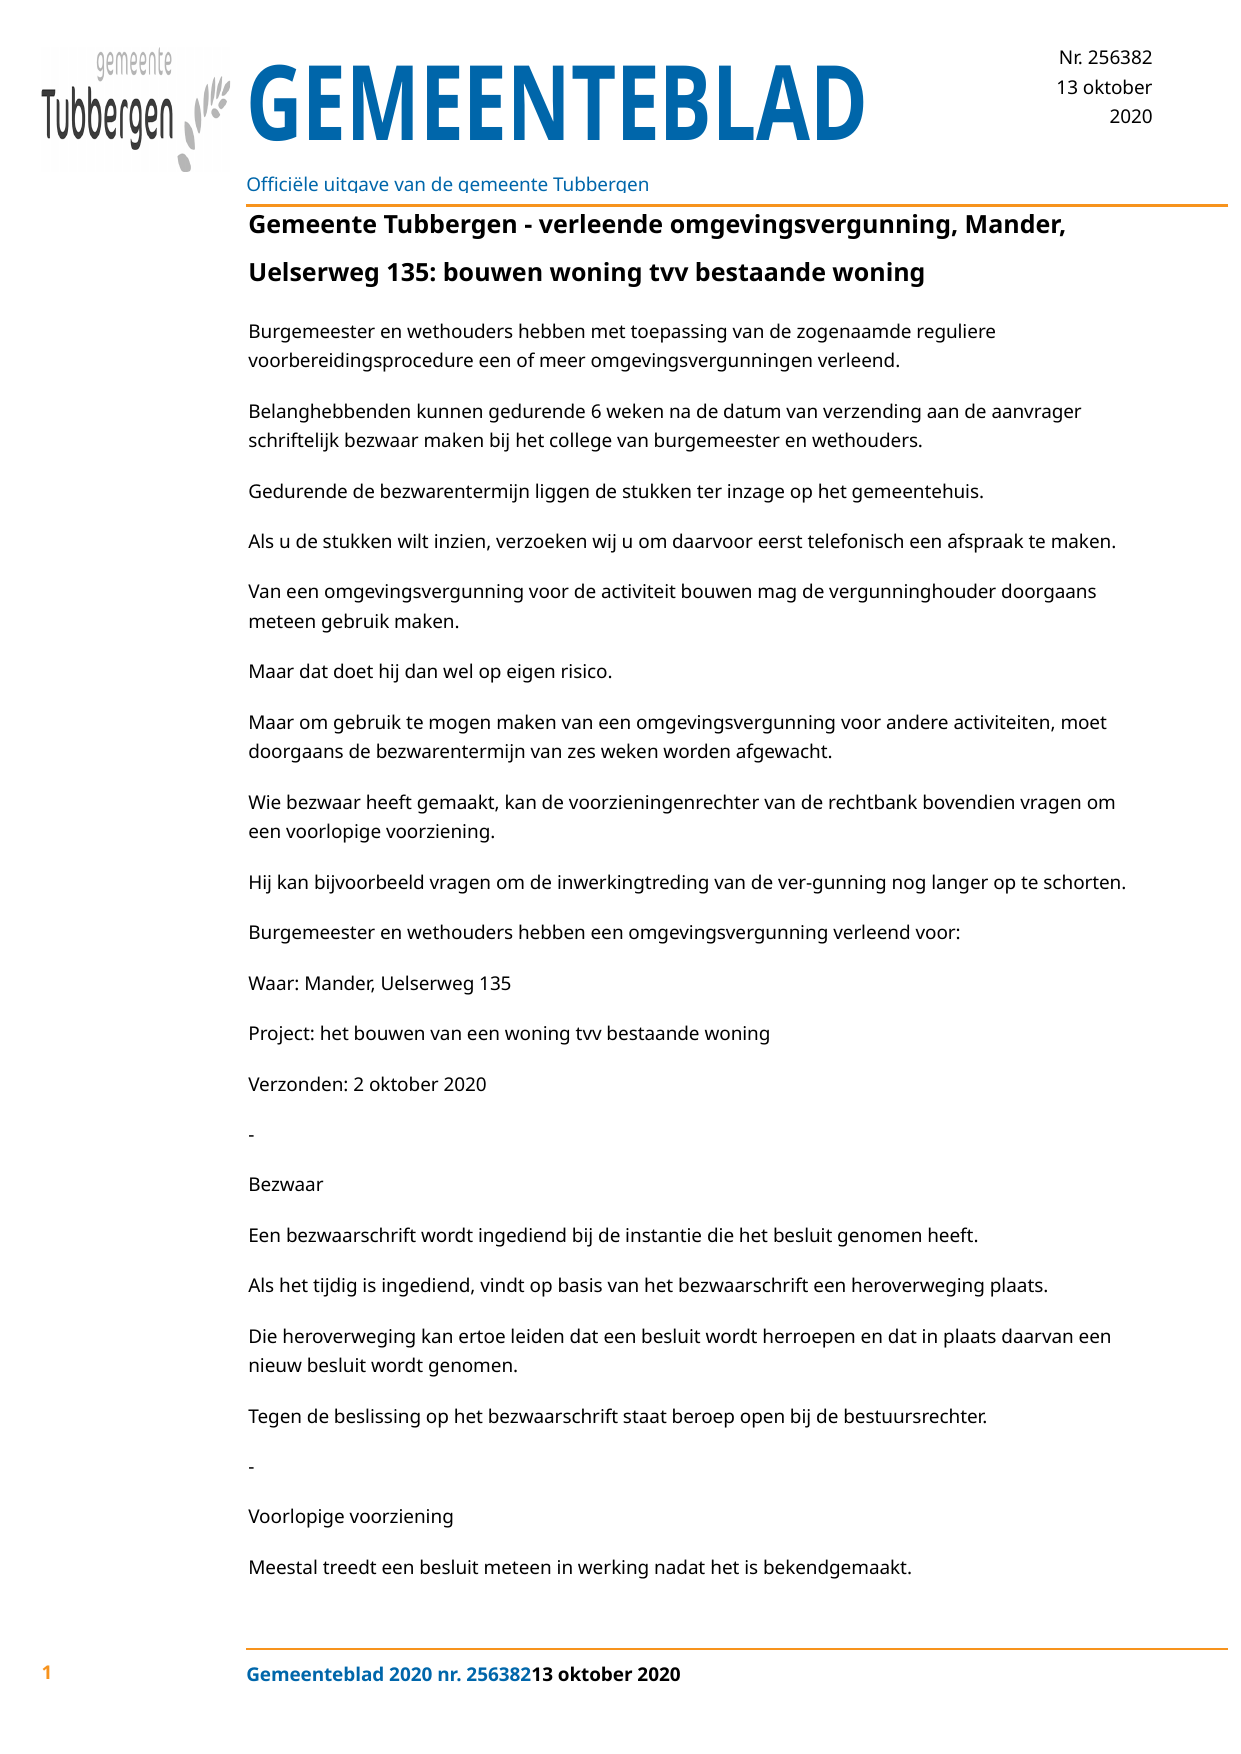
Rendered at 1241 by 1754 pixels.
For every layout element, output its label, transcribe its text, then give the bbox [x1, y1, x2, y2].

text Tegen de beslissing op het bezwaarschrift staat beroep open bij de bestuursrechter. [248, 1403, 1152, 1429]
text Wie bezwaar heeft gemaakt, kan de voorzieningenrechter van de rechtbank bovendien vragen om een voorlopige voorziening. [248, 789, 1152, 844]
text Als u de stukken wilt inzien, verzoeken wij u om daarvoor eerst telefonisch een afspraak te maken. [248, 528, 1152, 554]
text - [248, 1453, 1152, 1479]
text Maar dat doet hij dan wel op eigen risico. [248, 659, 1152, 684]
text Verzonden: 2 oktober 2020 [248, 1071, 1152, 1097]
text Meestal treedt een besluit meteen in werking nadat het is bekendgemaakt. [248, 1554, 1152, 1580]
text Een bezwaarschrift wordt ingediend bij de instantie die het besluit genomen heeft. [248, 1222, 1152, 1248]
text - [248, 1121, 1152, 1147]
text Burgemeester en wethouders hebben met toepassing van de zogenaamde reguliere voorbereidingsprocedure een of meer omgevingsvergunningen verleend. [248, 318, 1152, 373]
text Als het tijdig is ingediend, vindt op basis van het bezwaarschrift een heroverweging plaats. [248, 1272, 1152, 1298]
picture [41, 47, 231, 172]
text Maar om gebruik te mogen maken van een omgevingsvergunning voor andere activiteiten, moet doorgaans de bezwarentermijn van zes weken worden afgewacht. [248, 709, 1152, 764]
text Gedurende de bezwarentermijn liggen de stukken ter inzage op het gemeentehuis. [248, 478, 1152, 504]
text Hij kan bijvoorbeeld vragen om de inwerkingtreding van de ver-gunning nog langer op te schorten. [248, 869, 1152, 895]
text Bezwaar [248, 1172, 1152, 1197]
text Waar: Mander, Uelserweg 135 [248, 970, 1152, 996]
text Die heroverweging kan ertoe leiden dat een besluit wordt herroepen en dat in plaats daarvan een nieuw besluit wordt genomen. [248, 1323, 1152, 1378]
text Gemeente Tubbergen - verleende omgevingsvergunning, Mander, Uelserweg 135: bouwen woning tvv bestaande woning [248, 207, 1152, 288]
text Voorlopige voorziening [248, 1504, 1152, 1529]
text Burgemeester en wethouders hebben een omgevingsvergunning verleend voor: [248, 919, 1152, 945]
text Project: het bouwen van een woning tvv bestaande woning [248, 1020, 1152, 1046]
text Van een omgevingsvergunning voor de activiteit bouwen mag de vergunninghouder doorgaans meteen gebruik maken. [248, 579, 1152, 634]
text Belanghebbenden kunnen gedurende 6 weken na de datum van verzending aan de aanvrager schriftelijk bezwaar maken bij het college van burgemeester en wethouders. [248, 398, 1152, 453]
